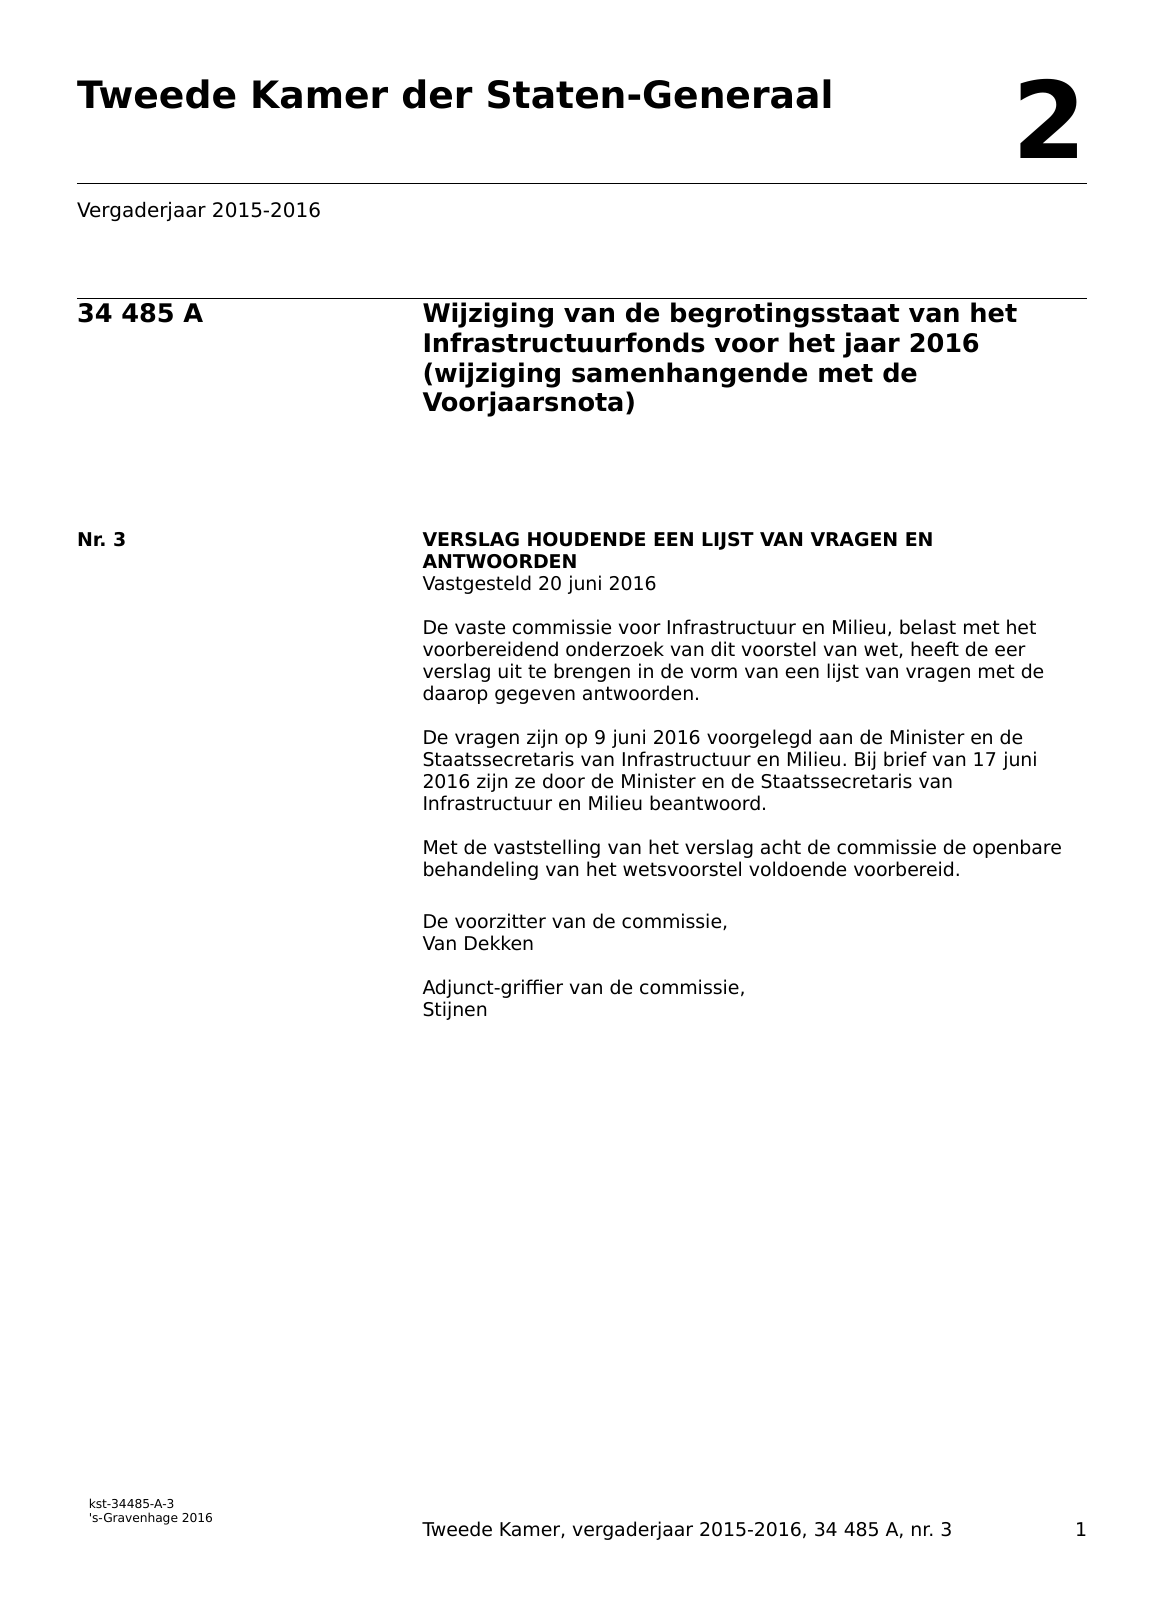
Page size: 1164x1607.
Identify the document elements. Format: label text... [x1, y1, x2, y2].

subtitle Nr. 3 VERSLAG HOUDENDE EEN LIJST VAN VRAGEN EN ANTWOORDEN [77, 529, 1087, 573]
text De vaste commissie voor Infrastructuur en Milieu, belast met het voorbereidend onderzoek van dit voorstel van wet, heeft de eer verslag uit te brengen in de vorm van een lijst van vragen met de daarop gegeven antwoorden. [422, 617, 1087, 705]
table_header 2 [886, 59, 1087, 183]
text De vragen zijn op 9 juni 2016 voorgelegd aan de Minister en de Staatssecretaris van Infrastructuur en Milieu. Bij brief van 17 juni 2016 zijn ze door de Minister en de Staatssecretaris van Infrastructuur en Milieu beantwoord. [422, 727, 1087, 815]
table_header Tweede Kamer der Staten-Generaal [77, 59, 886, 183]
text Met de vaststelling van het verslag acht de commissie de openbare behandeling van het wetsvoorstel voldoende voorbereid. [422, 837, 1087, 881]
table_cell Vergaderjaar 2015-2016 [77, 184, 1087, 298]
text kst-34485-A-3 [88, 1497, 323, 1511]
text 's-Gravenhage 2016 [88, 1511, 323, 1525]
text Adjunct-griffier van de commissie, Stijnen [422, 977, 1087, 1021]
subtitle 34 485 A Wijziging van de begrotingsstaat van het Infrastructuurfonds voor het jaar 2016 (wijziging samenhangende met de Voorjaarsnota) [77, 299, 1087, 418]
text Vastgesteld 20 juni 2016 [422, 573, 1087, 595]
text De voorzitter van de commissie, Van Dekken [422, 911, 1087, 955]
